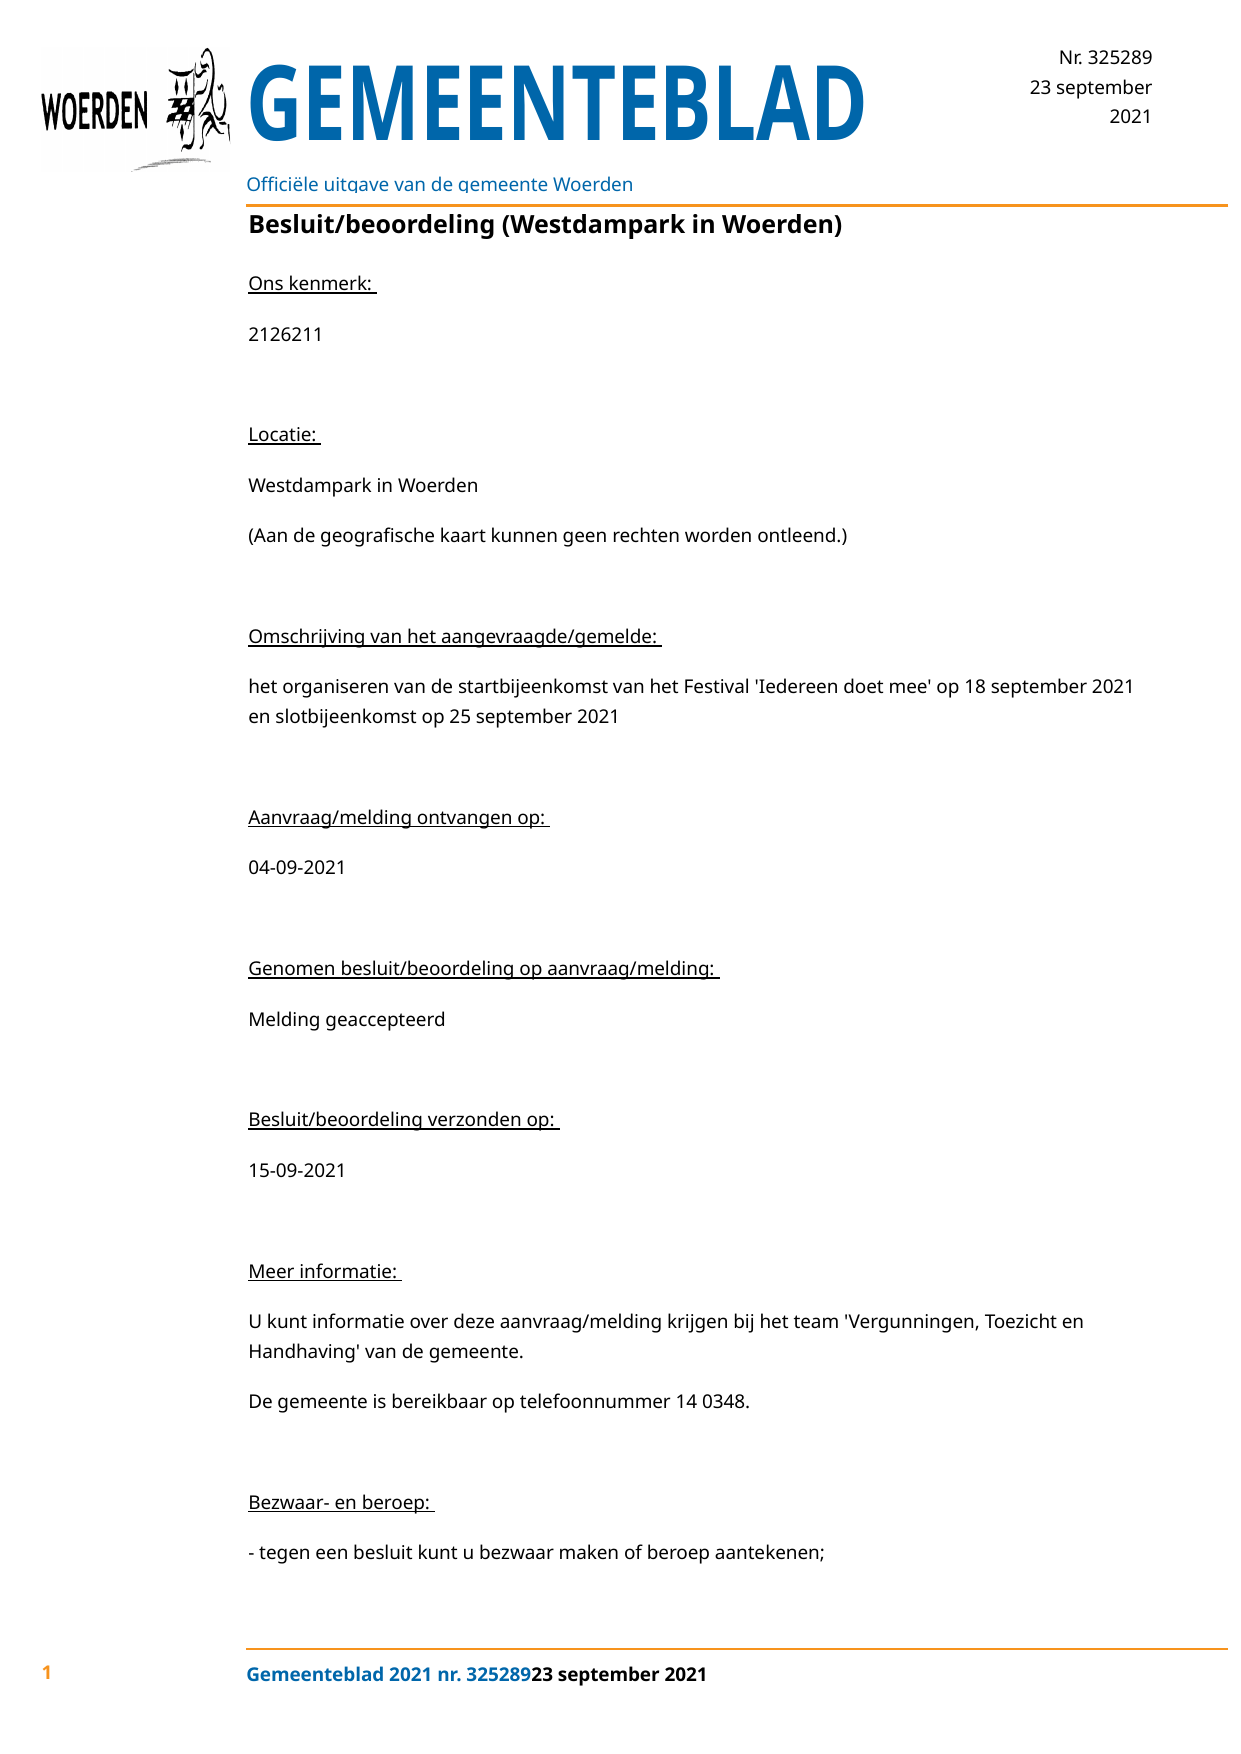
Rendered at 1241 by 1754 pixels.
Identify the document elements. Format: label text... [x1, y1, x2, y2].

text Westdampark in Woerden [248, 472, 1152, 498]
text Melding geaccepteerd [248, 1006, 1152, 1031]
text Meer informatie: [248, 1258, 1152, 1283]
text U kunt informatie over deze aanvraag/melding krijgen bij het team 'Vergunningen, Toezicht en Handhaving' van de gemeente. [248, 1308, 1152, 1363]
text Besluit/beoordeling (Westdampark in Woerden) [248, 207, 1152, 241]
text Aanvraag/melding ontvangen op: [248, 804, 1152, 830]
text (Aan de geografische kaart kunnen geen rechten worden ontleend.) [248, 522, 1152, 548]
text Bezwaar- en beroep: [248, 1489, 1152, 1515]
text Genomen besluit/beoordeling op aanvraag/melding: [248, 955, 1152, 981]
text Locatie: [248, 422, 1152, 447]
text 04-09-2021 [248, 854, 1152, 880]
text het organiseren van de startbijeenkomst van het Festival 'Iedereen doet mee' op 18 september 2021 en slotbijeenkomst op 25 september 2021 [248, 674, 1152, 729]
text De gemeente is bereikbaar op telefoonnummer 14 0348. [248, 1388, 1152, 1414]
picture [41, 47, 231, 172]
text 2126211 [248, 321, 1152, 346]
text - tegen een besluit kunt u bezwaar maken of beroep aantekenen; [248, 1539, 1152, 1565]
text Ons kenmerk: [248, 270, 1152, 296]
text 15-09-2021 [248, 1157, 1152, 1183]
text Omschrijving van het aangevraagde/gemelde: [248, 623, 1152, 649]
text Besluit/beoordeling verzonden op: [248, 1107, 1152, 1132]
